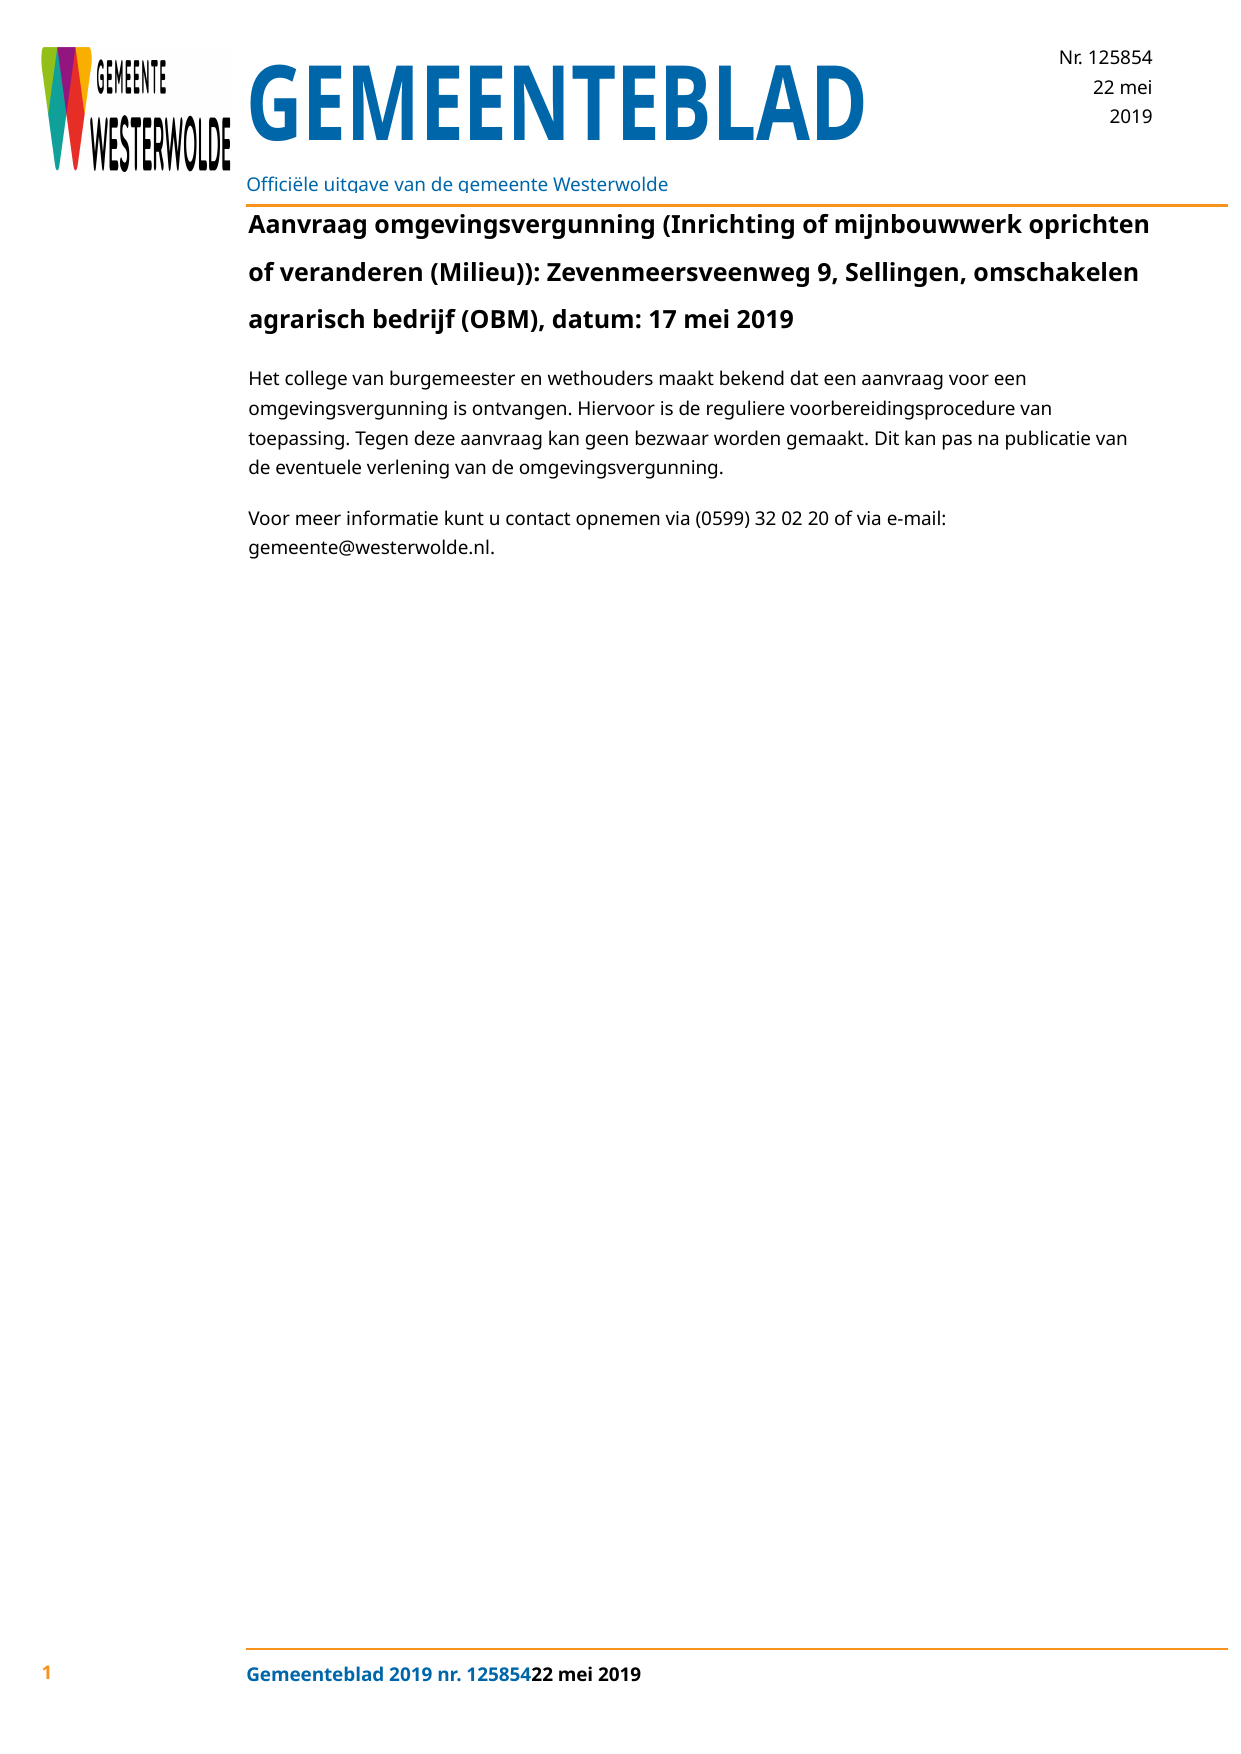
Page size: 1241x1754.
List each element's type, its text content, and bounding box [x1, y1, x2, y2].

text Aanvraag omgevingsvergunning (Inrichting of mijnbouwwerk oprichten of veranderen (Milieu)): Zevenmeersveenweg 9, Sellingen, omschakelen agrarisch bedrijf (OBM), datum: 17 mei 2019 [248, 207, 1152, 336]
picture [41, 47, 231, 172]
text Voor meer informatie kunt u contact opnemen via (0599) 32 02 20 of via e-mail: gemeente@westerwolde.nl. [248, 505, 1152, 560]
text Het college van burgemeester en wethouders maakt bekend dat een aanvraag voor een omgevingsvergunning is ontvangen. Hiervoor is de reguliere voorbereidingsprocedure van toepassing. Tegen deze aanvraag kan geen bezwaar worden gemaakt. Dit kan pas na publicatie van de eventuele verlening van de omgevingsvergunning. [248, 366, 1152, 480]
